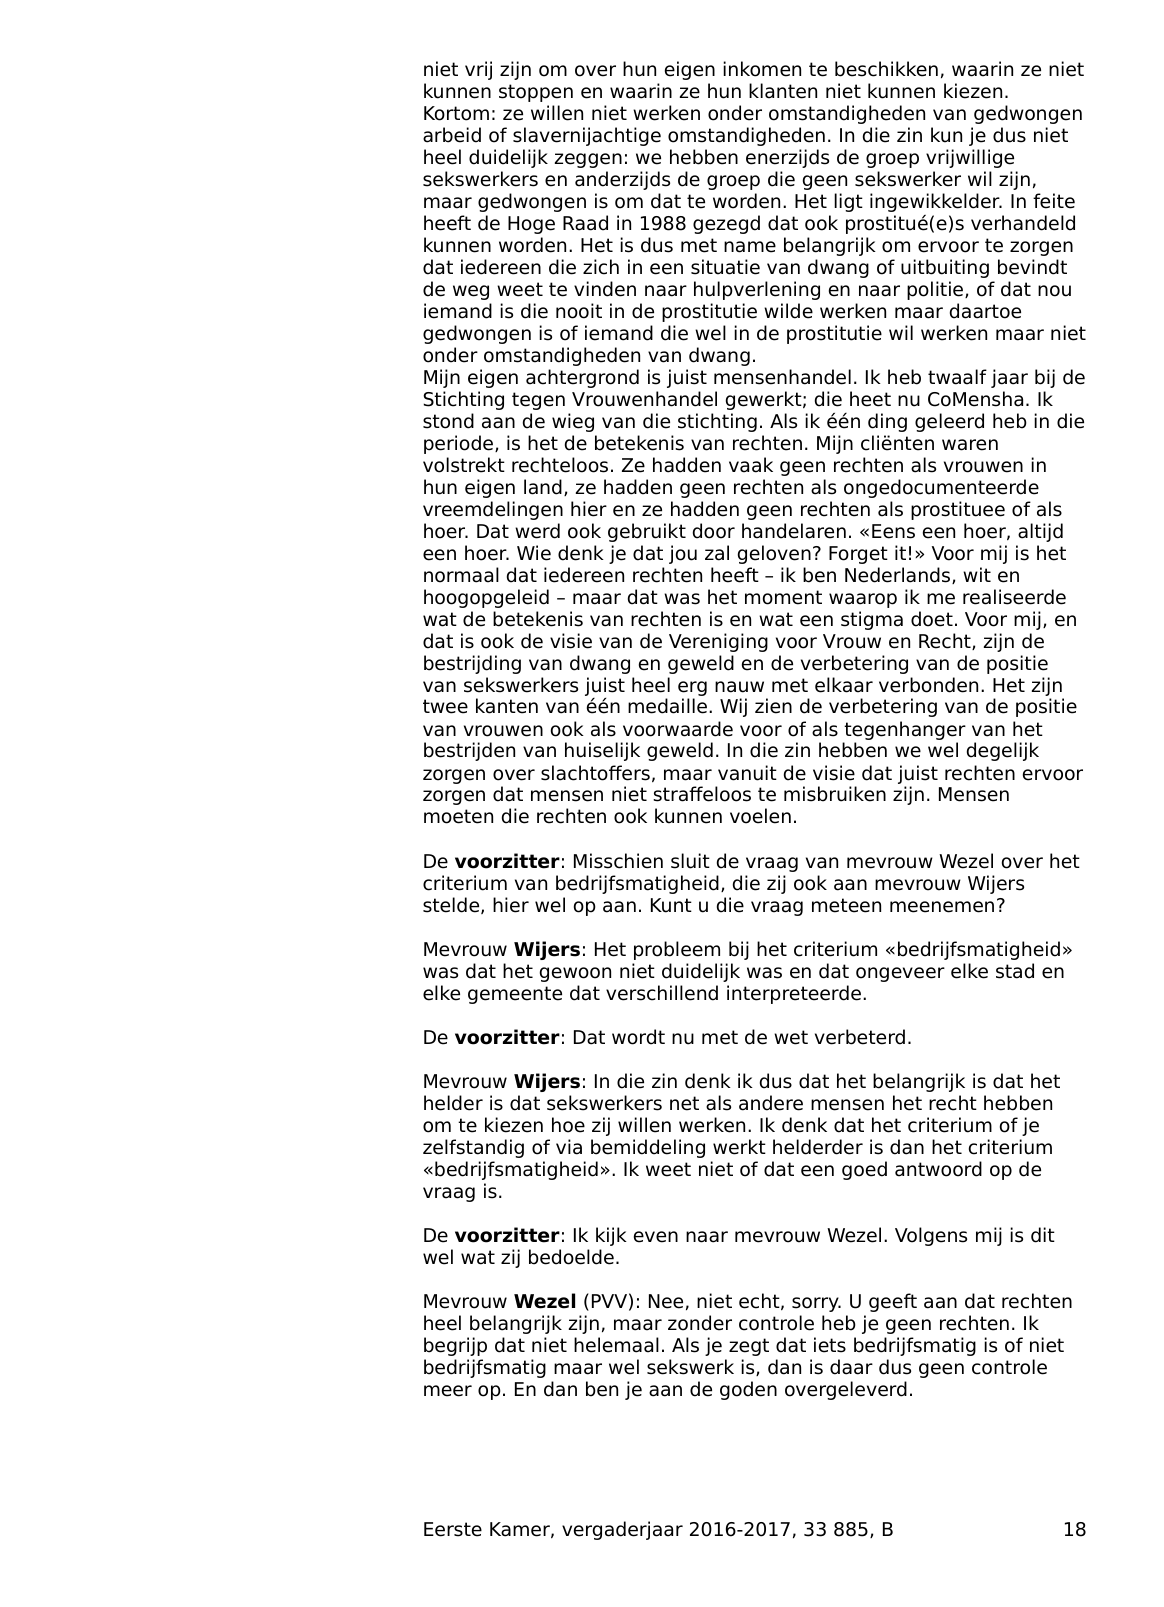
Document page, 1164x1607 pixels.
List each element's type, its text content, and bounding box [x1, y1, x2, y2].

text Mevrouw Wijers: Het probleem bij het criterium «bedrijfsmatigheid» was dat het gewoon niet duidelijk was en dat ongeveer elke stad en elke gemeente dat verschillend interpreteerde. [422, 939, 1087, 1004]
text niet vrij zijn om over hun eigen inkomen te beschikken, waarin ze niet kunnen stoppen en waarin ze hun klanten niet kunnen kiezen. Kortom: ze willen niet werken onder omstandigheden van gedwongen arbeid of slavernijachtige omstandigheden. In die zin kun je dus niet heel duidelijk zeggen: we hebben enerzijds de groep vrijwillige sekswerkers en anderzijds de groep die geen sekswerker wil zijn, maar gedwongen is om dat te worden. Het ligt ingewikkelder. In feite heeft de Hoge Raad in 1988 gezegd dat ook prostitué(e)s verhandeld kunnen worden. Het is dus met name belangrijk om ervoor te zorgen dat iedereen die zich in een situatie van dwang of uitbuiting bevindt de weg weet te vinden naar hulpverlening en naar politie, of dat nou iemand is die nooit in de prostitutie wilde werken maar daartoe gedwongen is of iemand die wel in de prostitutie wil werken maar niet onder omstandigheden van dwang. [422, 59, 1087, 367]
text Mevrouw Wezel (PVV): Nee, niet echt, sorry. U geeft aan dat rechten heel belangrijk zijn, maar zonder controle heb je geen rechten. Ik begrijp dat niet helemaal. Als je zegt dat iets bedrijfsmatig is of niet bedrijfsmatig maar wel sekswerk is, dan is daar dus geen controle meer op. En dan ben je aan de goden overgeleverd. [422, 1291, 1087, 1401]
text De voorzitter: Misschien sluit de vraag van mevrouw Wezel over het criterium van bedrijfsmatigheid, die zij ook aan mevrouw Wijers stelde, hier wel op aan. Kunt u die vraag meteen meenemen? [422, 851, 1087, 916]
text De voorzitter: Ik kijk even naar mevrouw Wezel. Volgens mij is dit wel wat zij bedoelde. [422, 1225, 1087, 1269]
text Mevrouw Wijers: In die zin denk ik dus dat het belangrijk is dat het helder is dat sekswerkers net als andere mensen het recht hebben om te kiezen hoe zij willen werken. Ik denk dat het criterium of je zelfstandig of via bemiddeling werkt helderder is dan het criterium «bedrijfsmatigheid». Ik weet niet of dat een goed antwoord op de vraag is. [422, 1071, 1087, 1203]
text De voorzitter: Dat wordt nu met de wet verbeterd. [422, 1027, 1087, 1049]
text Mijn eigen achtergrond is juist mensenhandel. Ik heb twaalf jaar bij de Stichting tegen Vrouwenhandel gewerkt; die heet nu CoMensha. Ik stond aan de wieg van die stichting. Als ik één ding geleerd heb in die periode, is het de betekenis van rechten. Mijn cliënten waren volstrekt rechteloos. Ze hadden vaak geen rechten als vrouwen in hun eigen land, ze hadden geen rechten als ongedocumenteerde vreemdelingen hier en ze hadden geen rechten als prostituee of als hoer. Dat werd ook gebruikt door handelaren. «Eens een hoer, altijd een hoer. Wie denk je dat jou zal geloven? Forget it!» Voor mij is het normaal dat iedereen rechten heeft – ik ben Nederlands, wit en hoogopgeleid – maar dat was het moment waarop ik me realiseerde wat de betekenis van rechten is en wat een stigma doet. Voor mij, en dat is ook de visie van de Vereniging voor Vrouw en Recht, zijn de bestrijding van dwang en geweld en de verbetering van de positie van sekswerkers juist heel erg nauw met elkaar verbonden. Het zijn twee kanten van één medaille. Wij zien de verbetering van de positie van vrouwen ook als voorwaarde voor of als tegenhanger van het bestrijden van huiselijk geweld. In die zin hebben we wel degelijk zorgen over slachtoffers, maar vanuit de visie dat juist rechten ervoor zorgen dat mensen niet straffeloos te misbruiken zijn. Mensen moeten die rechten ook kunnen voelen. [422, 367, 1087, 828]
